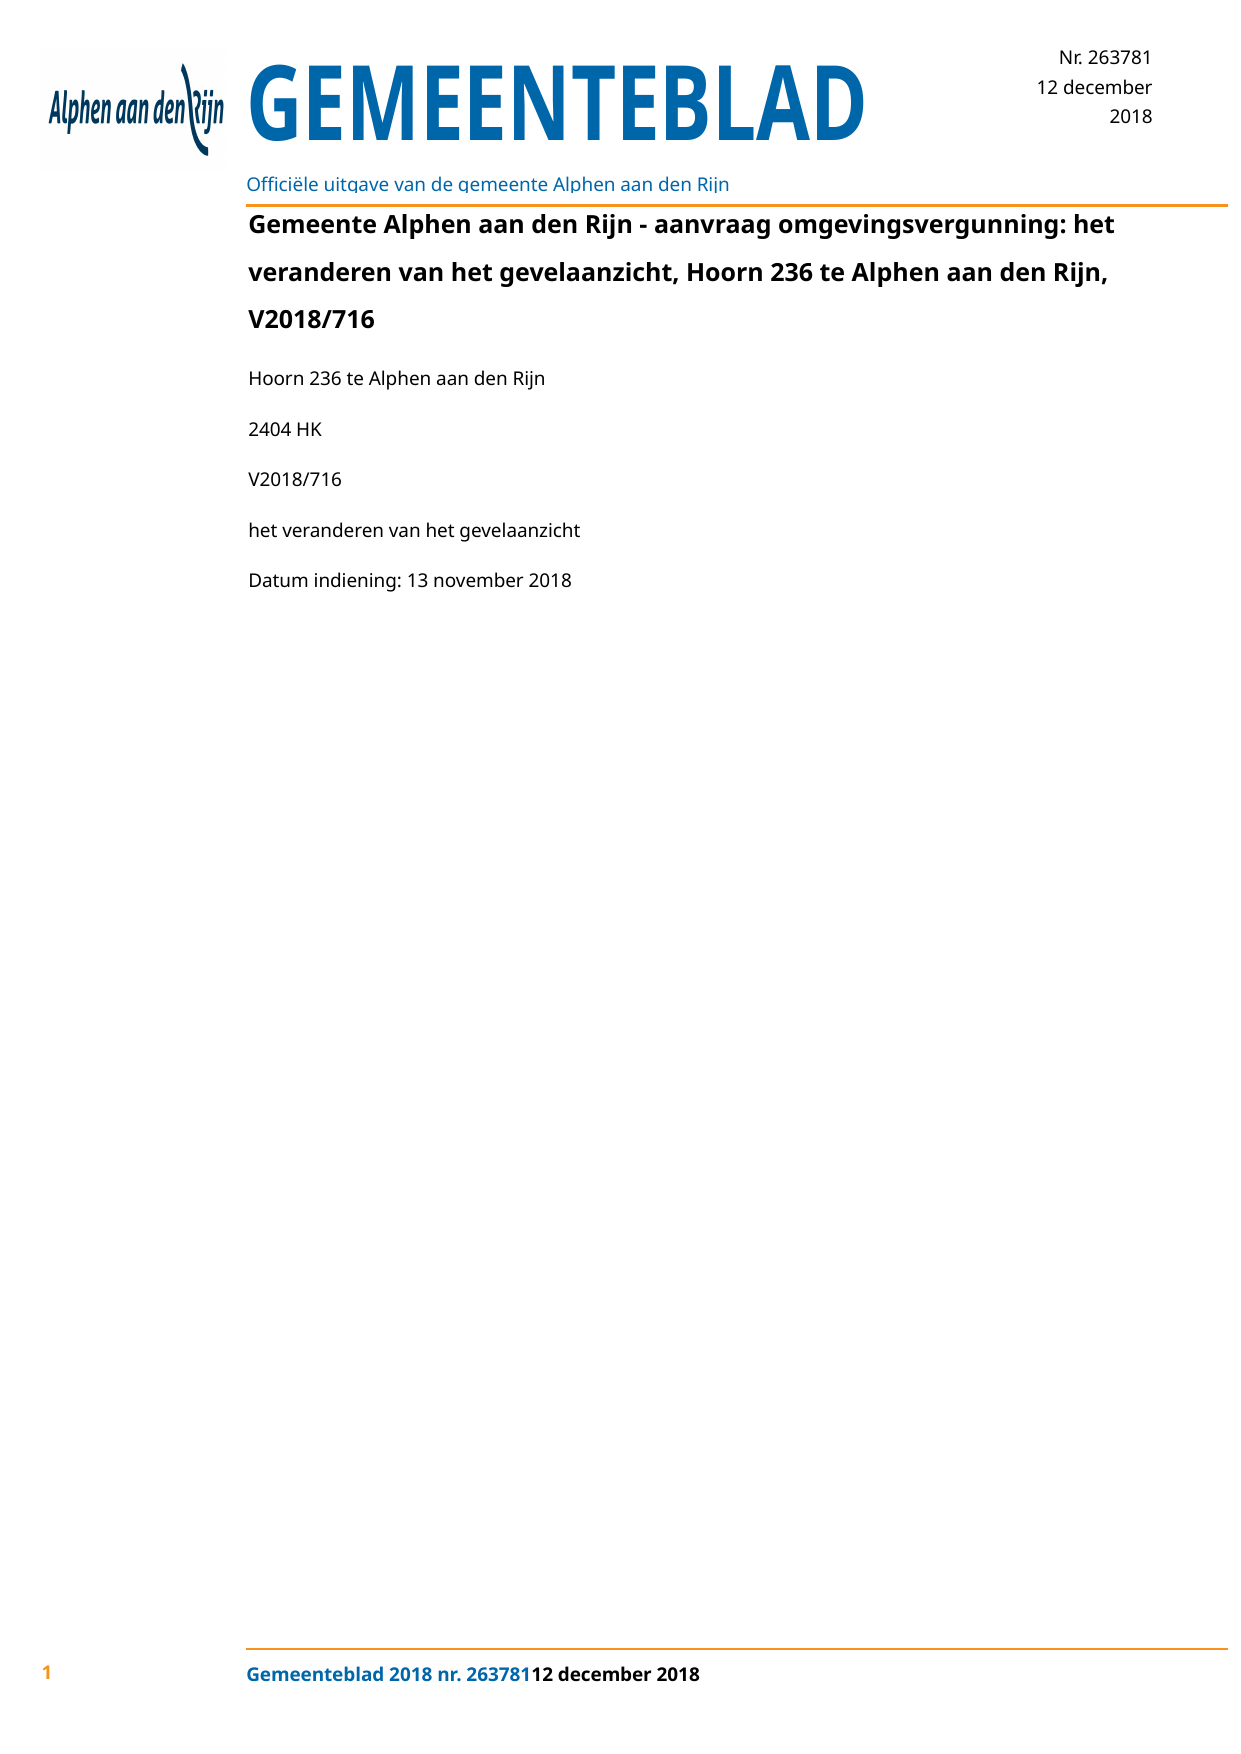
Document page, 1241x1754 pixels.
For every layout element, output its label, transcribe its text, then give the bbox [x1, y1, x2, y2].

text Datum indiening: 13 november 2018 [248, 567, 1152, 593]
text Hoorn 236 te Alphen aan den Rijn [248, 366, 1152, 391]
text het veranderen van het gevelaanzicht [248, 517, 1152, 542]
text 2404 HK [248, 416, 1152, 442]
picture [41, 47, 231, 172]
text V2018/716 [248, 466, 1152, 492]
text Gemeente Alphen aan den Rijn - aanvraag omgevingsvergunning: het veranderen van het gevelaanzicht, Hoorn 236 te Alphen aan den Rijn, V2018/716 [248, 207, 1152, 336]
